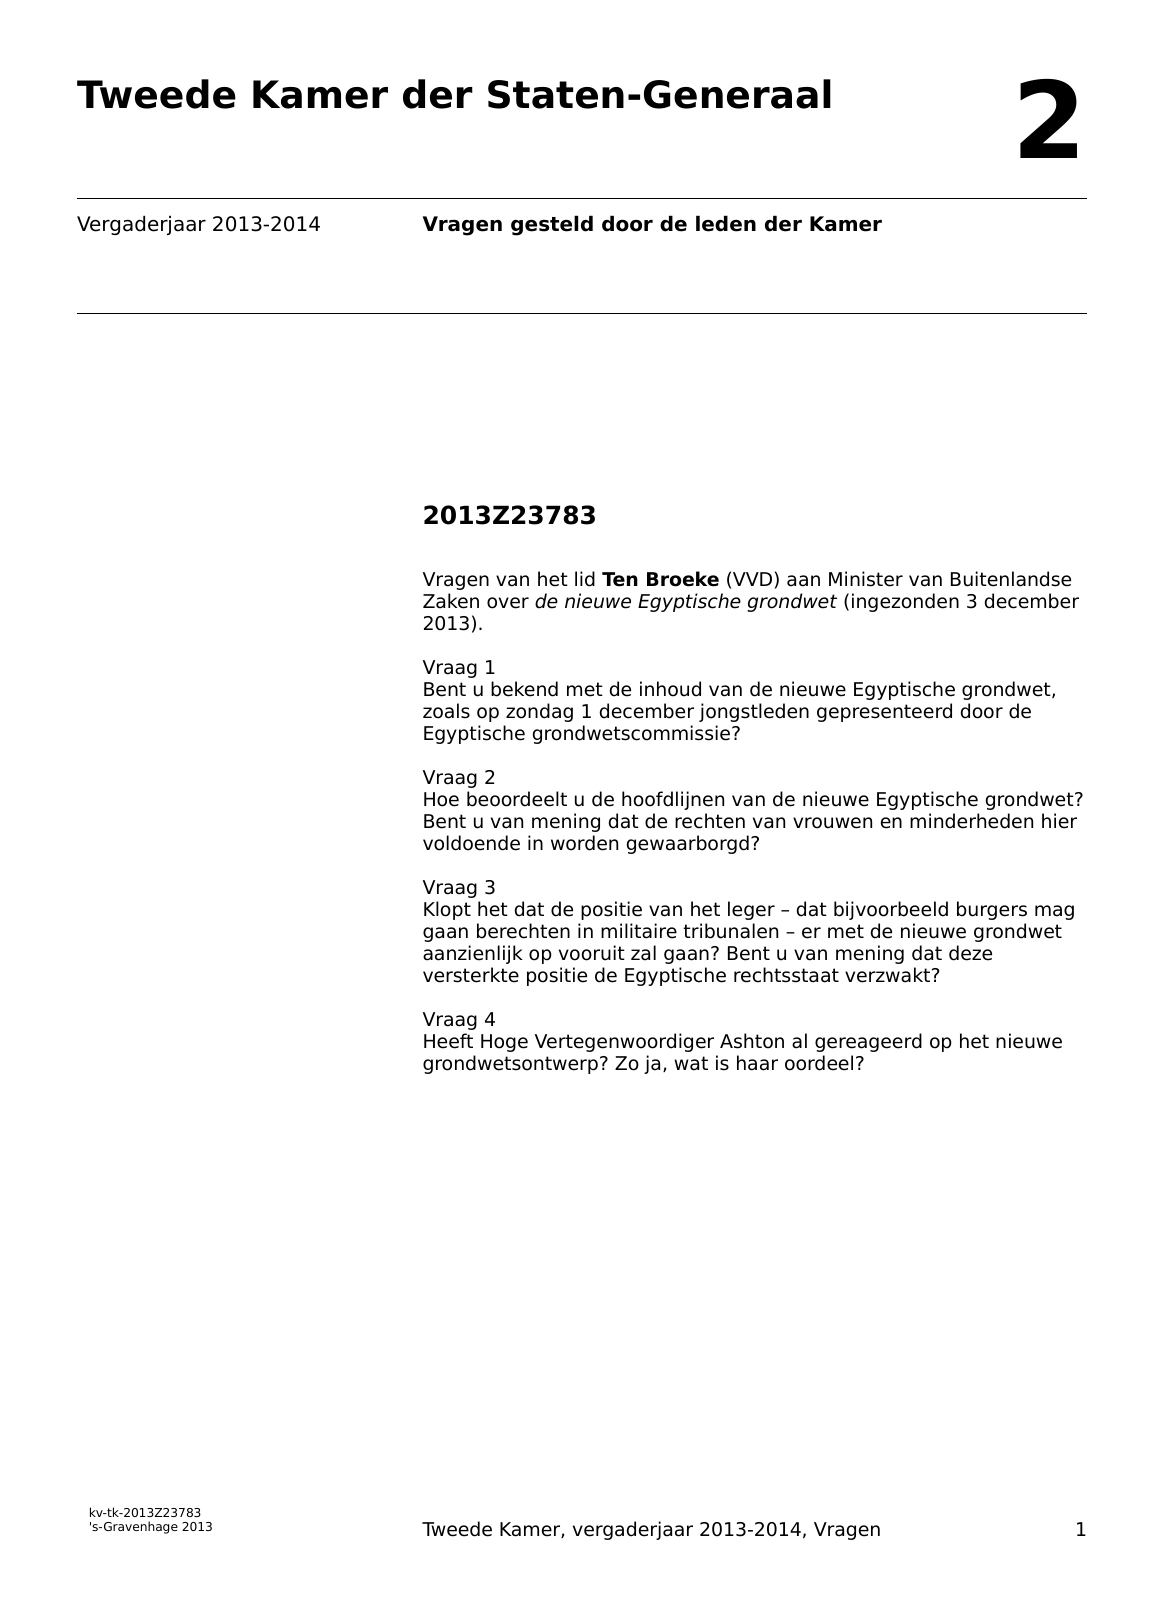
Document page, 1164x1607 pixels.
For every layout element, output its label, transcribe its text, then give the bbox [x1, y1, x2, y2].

table_header Tweede Kamer der Staten-Generaal [77, 59, 886, 198]
text Vragen van het lid Ten Broeke (VVD) aan Minister van Buitenlandse Zaken over de nieuwe Egyptische grondwet (ingezonden 3 december 2013). [422, 569, 1087, 635]
text 2013Z23783 [422, 501, 1087, 531]
text Hoe beoordeelt u de hoofdlijnen van de nieuwe Egyptische grondwet? Bent u van mening dat de rechten van vrouwen en minderheden hier voldoende in worden gewaarborgd? [422, 789, 1087, 855]
table_cell Vergaderjaar 2013-2014 [77, 199, 422, 313]
table_cell Vragen gesteld door de leden der Kamer [422, 199, 1087, 313]
text Bent u bekend met de inhoud van de nieuwe Egyptische grondwet, zoals op zondag 1 december jongstleden gepresenteerd door de Egyptische grondwetscommissie? [422, 679, 1087, 745]
text Vraag 1 [422, 657, 1087, 679]
text kv-tk-2013Z23783 [88, 1506, 323, 1520]
text Vraag 4 [422, 1009, 1087, 1031]
text Heeft Hoge Vertegenwoordiger Ashton al gereageerd op het nieuwe grondwetsontwerp? Zo ja, wat is haar oordeel? [422, 1031, 1087, 1075]
text Klopt het dat de positie van het leger – dat bijvoorbeeld burgers mag gaan berechten in militaire tribunalen – er met de nieuwe grondwet aanzienlijk op vooruit zal gaan? Bent u van mening dat deze versterkte positie de Egyptische rechtsstaat verzwakt? [422, 899, 1087, 987]
text 's-Gravenhage 2013 [88, 1520, 323, 1534]
text Vraag 3 [422, 877, 1087, 899]
text Vraag 2 [422, 767, 1087, 789]
table_header 2 [886, 59, 1087, 198]
